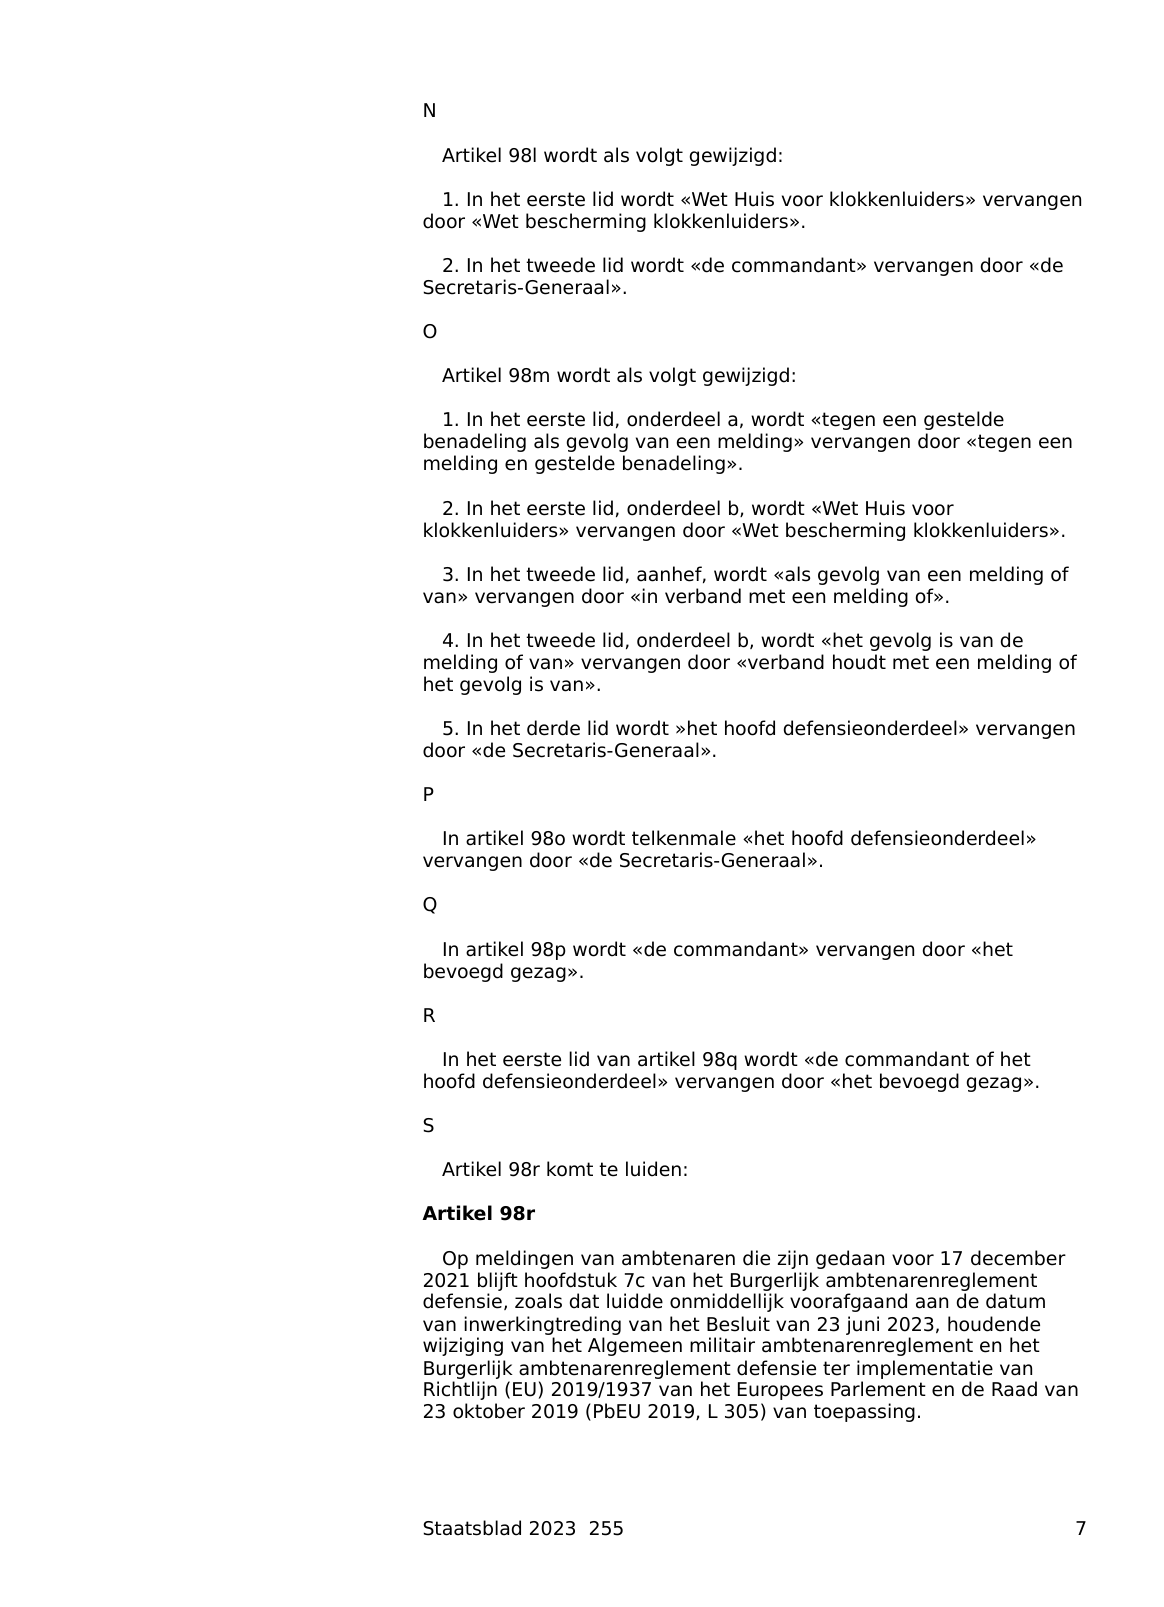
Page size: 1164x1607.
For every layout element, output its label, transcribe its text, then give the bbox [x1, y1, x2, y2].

subtitle Artikel 98r [422, 1203, 1087, 1225]
text In artikel 98o wordt telkenmale «het hoofd defensieonderdeel» vervangen door «de Secretaris-Generaal». [422, 828, 1087, 872]
text 4. In het tweede lid, onderdeel b, wordt «het gevolg is van de melding of van» vervangen door «verband houdt met een melding of het gevolg is van». [422, 630, 1087, 696]
text 1. In het eerste lid, onderdeel a, wordt «tegen een gestelde benadeling als gevolg van een melding» vervangen door «tegen een melding en gestelde benadeling». [422, 409, 1087, 475]
text R [422, 1005, 1087, 1027]
text In artikel 98p wordt «de commandant» vervangen door «het bevoegd gezag». [422, 938, 1087, 982]
text Q [422, 894, 1087, 916]
text N [422, 100, 1087, 122]
text S [422, 1115, 1087, 1137]
text Artikel 98l wordt als volgt gewijzigd: [422, 144, 1087, 167]
text Artikel 98r komt te luiden: [422, 1159, 1087, 1181]
text 2. In het tweede lid wordt «de commandant» vervangen door «de Secretaris-Generaal». [422, 255, 1087, 299]
text 3. In het tweede lid, aanhef, wordt «als gevolg van een melding of van» vervangen door «in verband met een melding of». [422, 564, 1087, 608]
text 1. In het eerste lid wordt «Wet Huis voor klokkenluiders» vervangen door «Wet bescherming klokkenluiders». [422, 189, 1087, 233]
text P [422, 784, 1087, 806]
text O [422, 321, 1087, 343]
text Artikel 98m wordt als volgt gewijzigd: [422, 365, 1087, 387]
text Op meldingen van ambtenaren die zijn gedaan voor 17 december 2021 blijft hoofdstuk 7c van het Burgerlijk ambtenarenreglement defensie, zoals dat luidde onmiddellijk voorafgaand aan de datum van inwerkingtreding van het Besluit van 23 juni 2023, houdende wijziging van het Algemeen militair ambtenarenreglement en het Burgerlijk ambtenarenreglement defensie ter implementatie van Richtlijn (EU) 2019/1937 van het Europees Parlement en de Raad van 23 oktober 2019 (PbEU 2019, L 305) van toepassing. [422, 1247, 1087, 1423]
text 2. In het eerste lid, onderdeel b, wordt «Wet Huis voor klokkenluiders» vervangen door «Wet bescherming klokkenluiders». [422, 497, 1087, 541]
text 5. In het derde lid wordt »het hoofd defensieonderdeel» vervangen door «de Secretaris-Generaal». [422, 718, 1087, 762]
text In het eerste lid van artikel 98q wordt «de commandant of het hoofd defensieonderdeel» vervangen door «het bevoegd gezag». [422, 1049, 1087, 1093]
